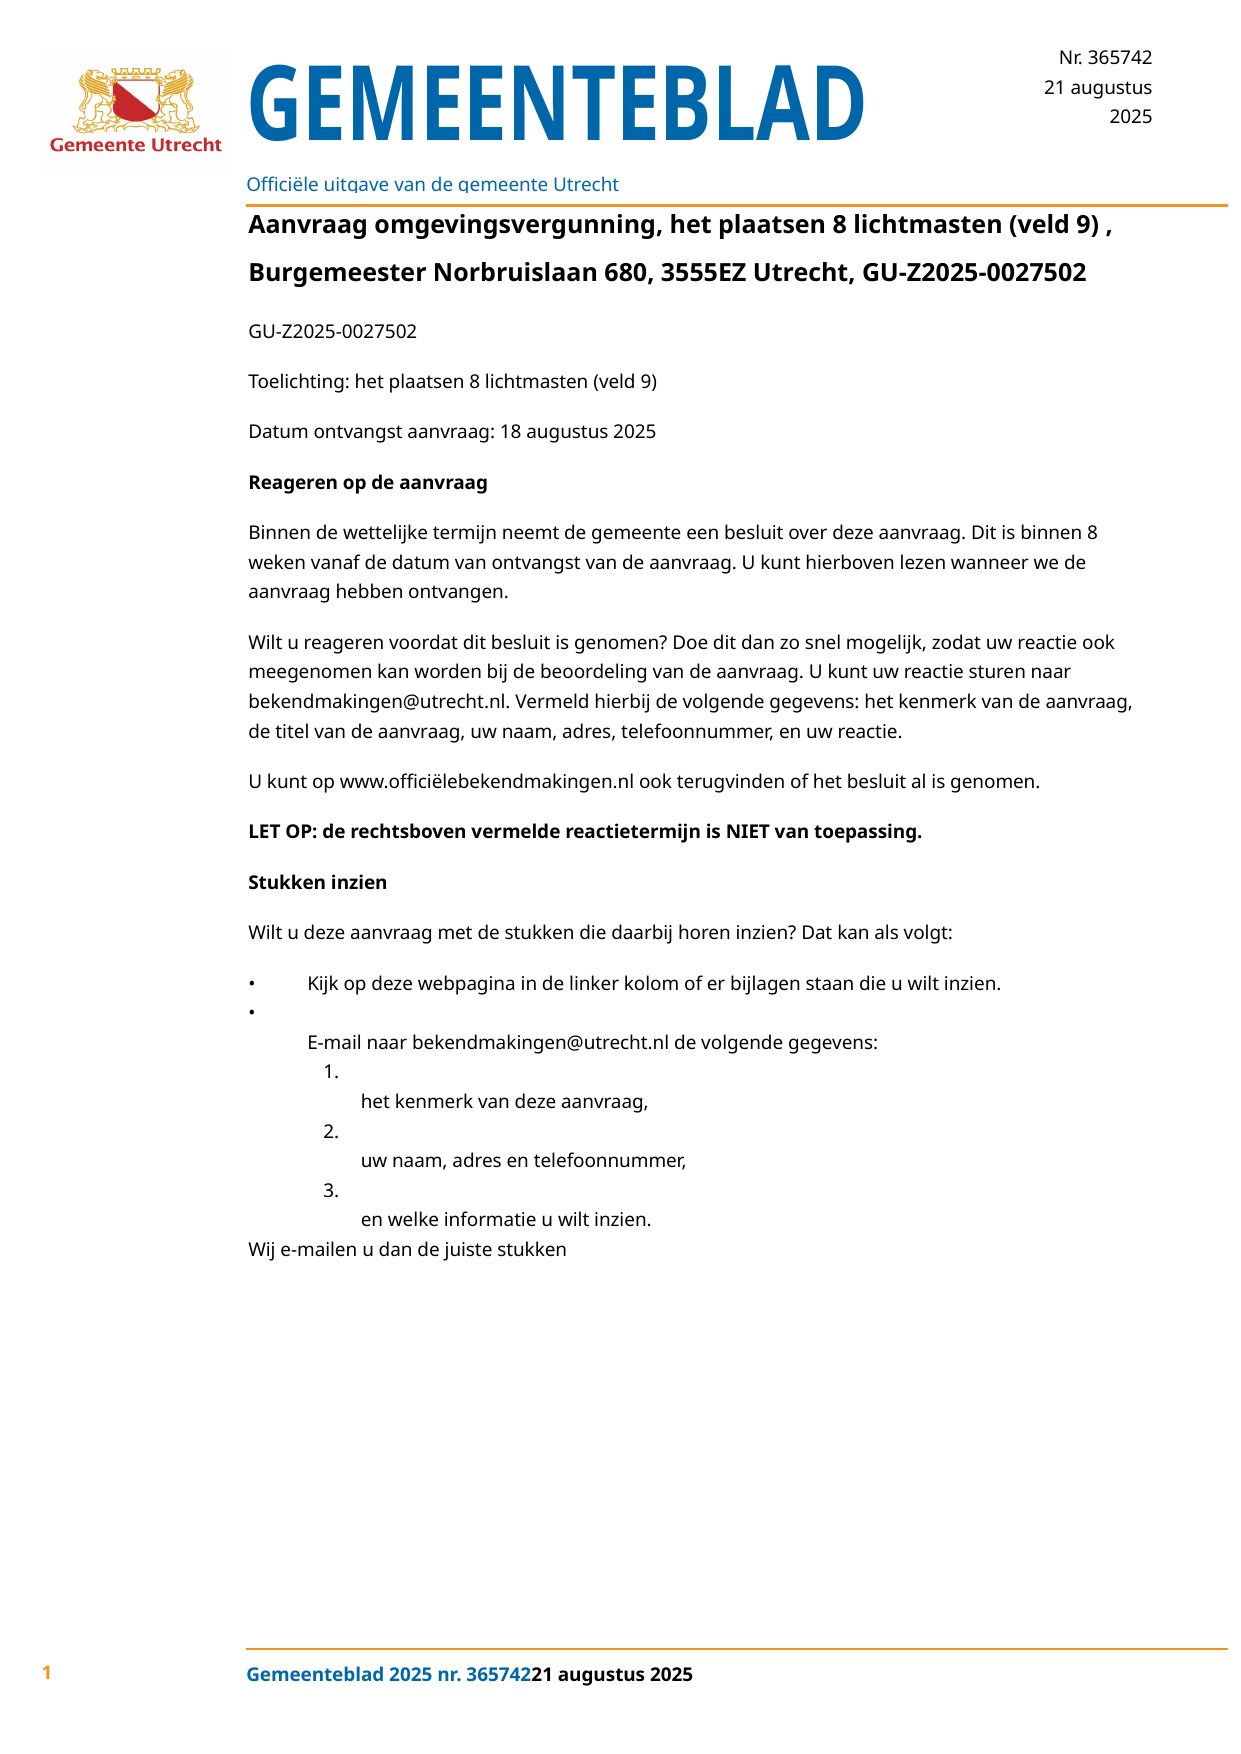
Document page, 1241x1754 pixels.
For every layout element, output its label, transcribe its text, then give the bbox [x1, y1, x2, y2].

text Stukken inzien [248, 869, 1152, 895]
text Toelichting: het plaatsen 8 lichtmasten (veld 9) [248, 368, 1152, 394]
list Kijk op deze webpagina in de linker kolom of er bijlagen staan die u wilt inzien. [248, 970, 1152, 996]
text LET OP: de rechtsboven vermelde reactietermijn is NIET van toepassing. [248, 819, 1152, 844]
picture [41, 47, 231, 172]
text Wij e-mailen u dan de juiste stukken [248, 1236, 1152, 1262]
list E-mail naar bekendmakingen@utrecht.nl de volgende gegevens: [248, 1029, 1152, 1055]
text Binnen de wettelijke termijn neemt de gemeente een besluit over deze aanvraag. Dit is binnen 8 weken vanaf de datum van ontvangst van de aanvraag. U kunt hierboven lezen wanneer we de aanvraag hebben ontvangen. [248, 519, 1152, 604]
text Aanvraag omgevingsvergunning, het plaatsen 8 lichtmasten (veld 9) , Burgemeester Norbruislaan 680, 3555EZ Utrecht, GU-Z2025-0027502 [248, 207, 1152, 288]
list het kenmerk van deze aanvraag, [323, 1088, 1152, 1114]
text Wilt u reageren voordat dit besluit is genomen? Doe dit dan zo snel mogelijk, zodat uw reactie ook meegenomen kan worden bij de beoordeling van de aanvraag. U kunt uw reactie sturen naar bekendmakingen@utrecht.nl. Vermeld hierbij de volgende gegevens: het kenmerk van de aanvraag, de titel van de aanvraag, uw naam, adres, telefoonnummer, en uw reactie. [248, 629, 1152, 744]
list en welke informatie u wilt inzien. [323, 1207, 1152, 1232]
text GU-Z2025-0027502 [248, 318, 1152, 344]
text Datum ontvangst aanvraag: 18 augustus 2025 [248, 419, 1152, 444]
text Reageren op de aanvraag [248, 469, 1152, 495]
list uw naam, adres en telefoonnummer, [323, 1147, 1152, 1173]
text U kunt op www.officiëlebekendmakingen.nl ook terugvinden of het besluit al is genomen. [248, 768, 1152, 794]
text Wilt u deze aanvraag met de stukken die daarbij horen inzien? Dat kan als volgt: [248, 919, 1152, 945]
